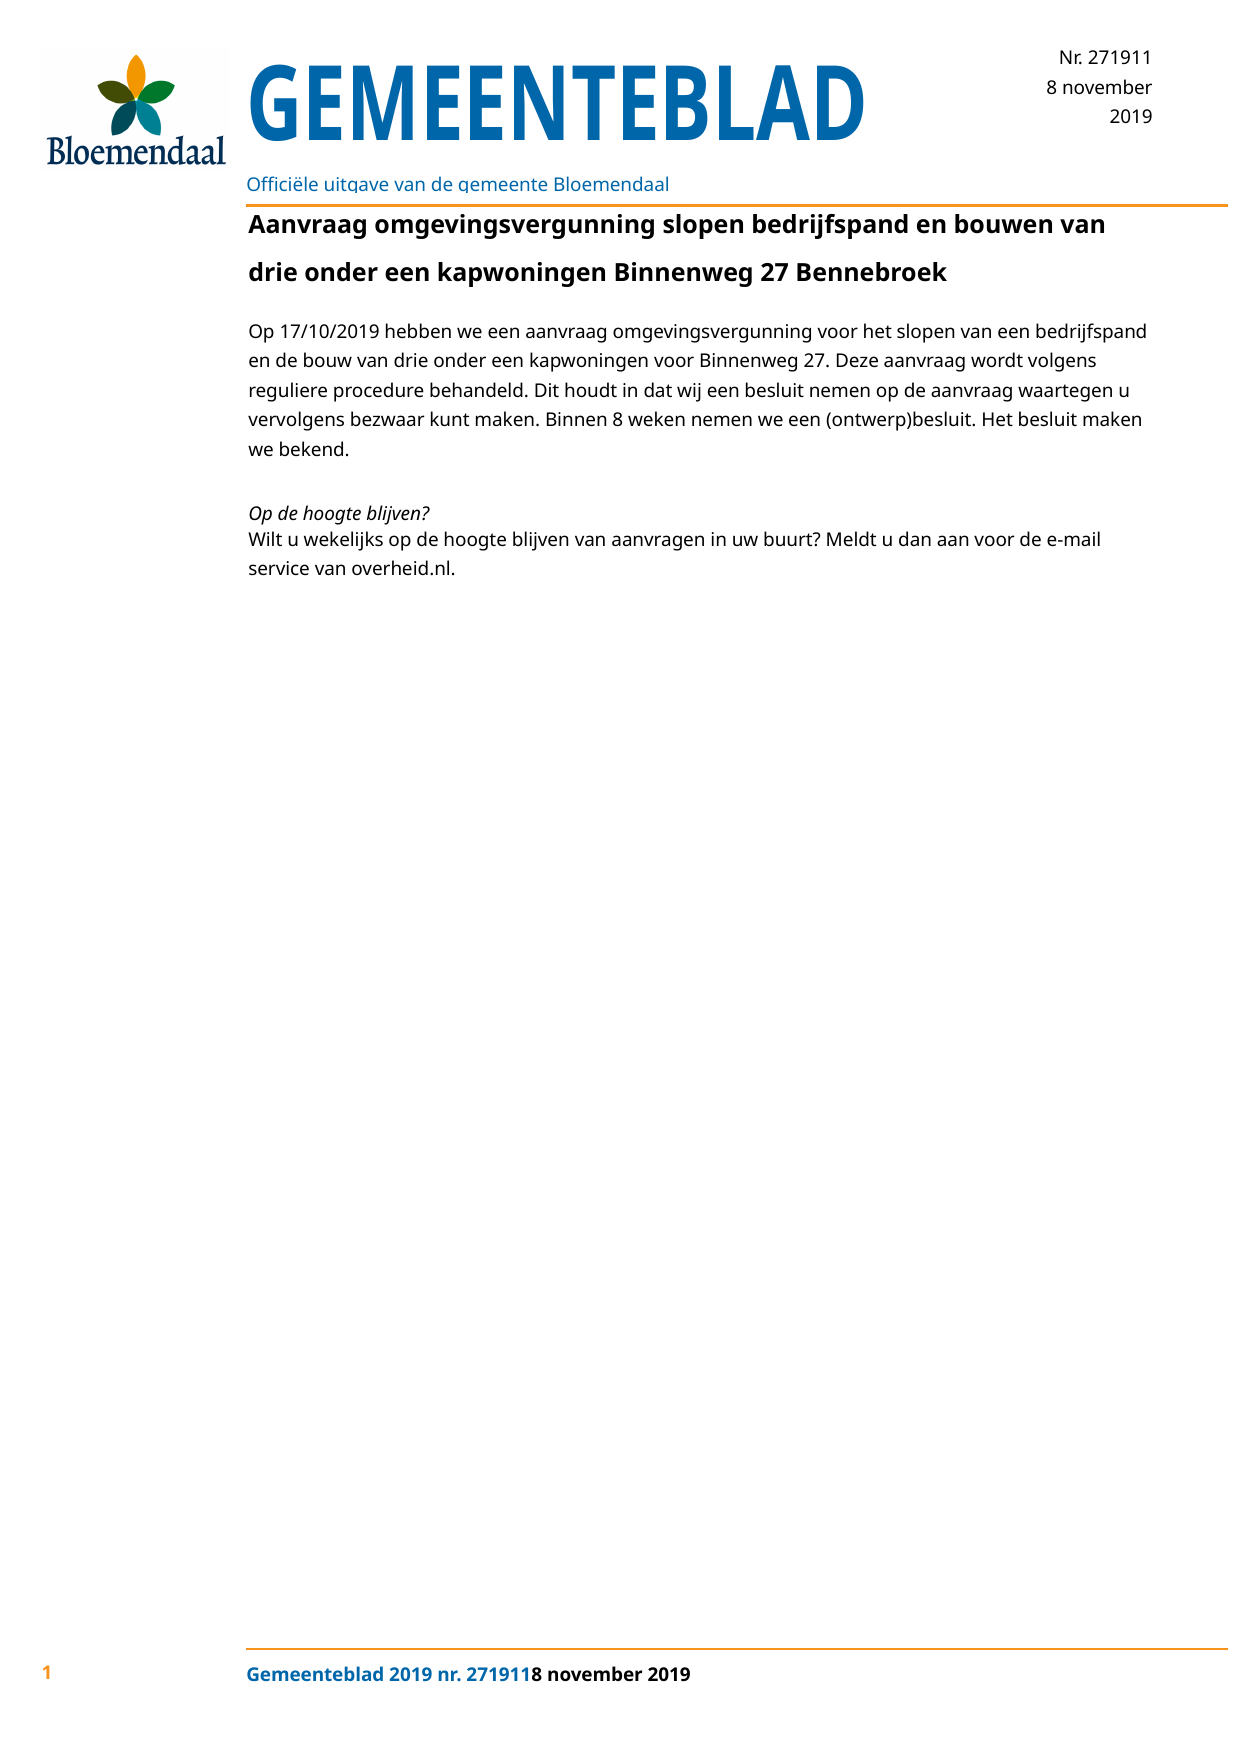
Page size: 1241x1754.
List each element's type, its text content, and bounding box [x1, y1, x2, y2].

text Op 17/10/2019 hebben we een aanvraag omgevingsvergunning voor het slopen van een bedrijfspand en de bouw van drie onder een kapwoningen voor Binnenweg 27. Deze aanvraag wordt volgens reguliere procedure behandeld. Dit houdt in dat wij een besluit nemen op de aanvraag waartegen u vervolgens bezwaar kunt maken. Binnen 8 weken nemen we een (ontwerp)besluit. Het besluit maken we bekend. [248, 318, 1152, 462]
text Aanvraag omgevingsvergunning slopen bedrijfspand en bouwen van drie onder een kapwoningen Binnenweg 27 Bennebroek [248, 207, 1152, 288]
text Op de hoogte blijven? [248, 500, 1152, 526]
picture [41, 47, 231, 172]
text Wilt u wekelijks op de hoogte blijven van aanvragen in uw buurt? Meldt u dan aan voor de e-mail service van overheid.nl. [248, 526, 1152, 581]
